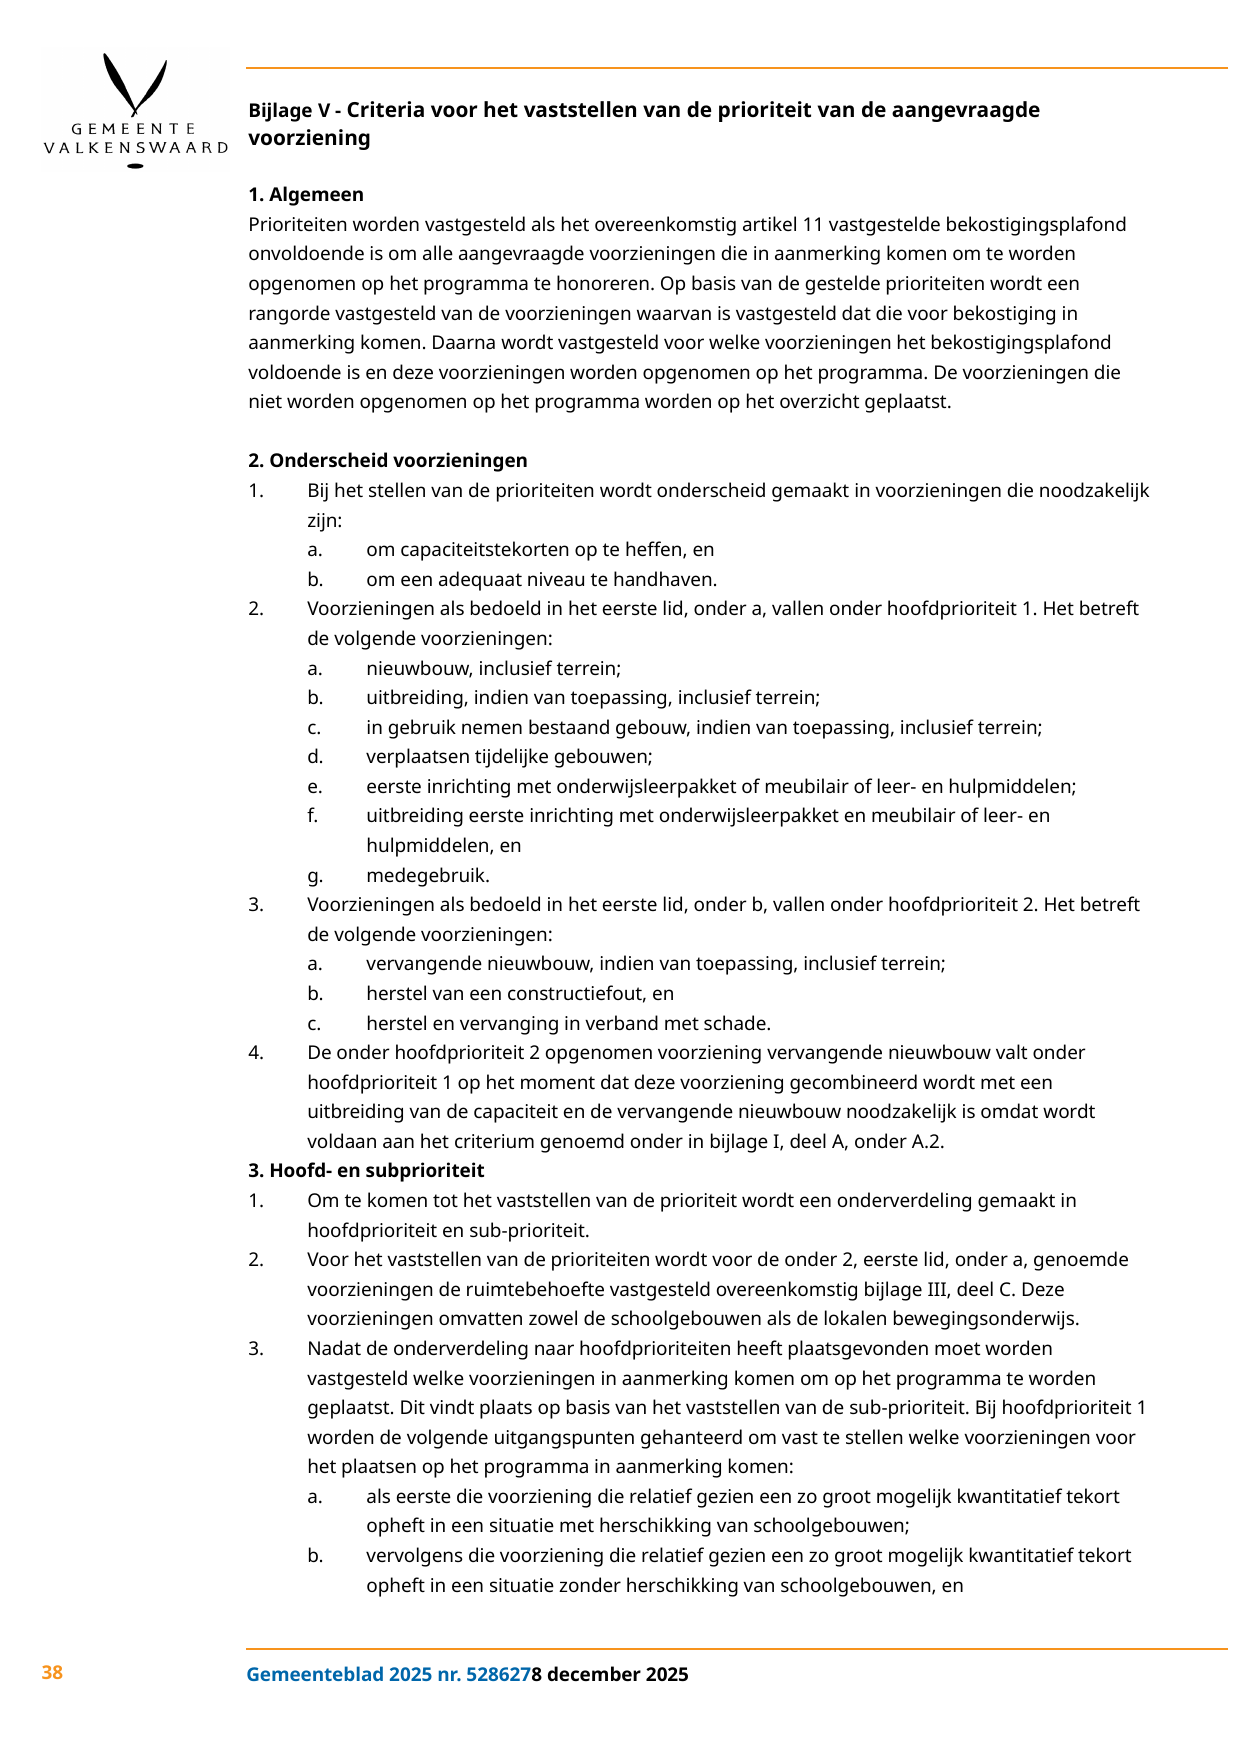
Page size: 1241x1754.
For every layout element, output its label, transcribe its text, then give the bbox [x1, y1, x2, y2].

list medegebruik. [307, 862, 1152, 887]
list Voorzieningen als bedoeld in het eerste lid, onder a, vallen onder hoofdprioriteit 1. Het betreft de volgende voorzieningen: [248, 596, 1152, 651]
list vervangende nieuwbouw, indien van toepassing, inclusief terrein; [307, 951, 1152, 976]
list uitbreiding, indien van toepassing, inclusief terrein; [307, 684, 1152, 710]
text Prioriteiten worden vastgesteld als het overeenkomstig artikel 11 vastgestelde bekostigingsplafond onvoldoende is om alle aangevraagde voorzieningen die in aanmerking komen om te worden opgenomen op het programma te honoreren. Op basis van de gestelde prioriteiten wordt een rangorde vastgesteld van de voorzieningen waarvan is vastgesteld dat die voor bekostiging in aanmerking komen. Daarna wordt vastgesteld voor welke voorzieningen het bekostigingsplafond voldoende is en deze voorzieningen worden opgenomen op het programma. De voorzieningen die niet worden opgenomen op het programma worden op het overzicht geplaatst. [248, 211, 1152, 414]
picture [41, 47, 231, 172]
text 1. Algemeen [248, 181, 1152, 207]
text 2. Onderscheid voorzieningen [248, 448, 1152, 473]
list eerste inrichting met onderwijsleerpakket of meubilair of leer- en hulpmiddelen; [307, 773, 1152, 799]
list Om te komen tot het vaststellen van de prioriteit wordt een onderverdeling gemaakt in hoofdprioriteit en sub-prioriteit. [248, 1187, 1152, 1242]
list nieuwbouw, inclusief terrein; [307, 655, 1152, 680]
list verplaatsen tijdelijke gebouwen; [307, 743, 1152, 769]
list herstel van een constructiefout, en [307, 980, 1152, 1006]
list herstel en vervanging in verband met schade. [307, 1010, 1152, 1035]
list Nadat de onderverdeling naar hoofdprioriteiten heeft plaatsgevonden moet worden vastgesteld welke voorzieningen in aanmerking komen om op het programma te worden geplaatst. Dit vindt plaats op basis van het vaststellen van de sub-prioriteit. Bij hoofdprioriteit 1 worden de volgende uitgangspunten gehanteerd om vast te stellen welke voorzieningen voor het plaatsen op het programma in aanmerking komen: [248, 1335, 1152, 1479]
list Bij het stellen van de prioriteiten wordt onderscheid gemaakt in voorzieningen die noodzakelijk zijn: [248, 477, 1152, 532]
list om capaciteitstekorten op te heffen, en [307, 536, 1152, 562]
list om een adequaat niveau te handhaven. [307, 566, 1152, 592]
list vervolgens die voorziening die relatief gezien een zo groot mogelijk kwantitatief tekort opheft in een situatie zonder herschikking van schoolgebouwen, en [307, 1542, 1152, 1597]
list De onder hoofdprioriteit 2 opgenomen voorziening vervangende nieuwbouw valt onder hoofdprioriteit 1 op het moment dat deze voorziening gecombineerd wordt met een uitbreiding van de capaciteit en de vervangende nieuwbouw noodzakelijk is omdat wordt voldaan aan het criterium genoemd onder in bijlage I, deel A, onder A.2. [248, 1039, 1152, 1154]
list Voorzieningen als bedoeld in het eerste lid, onder b, vallen onder hoofdprioriteit 2. Het betreft de volgende voorzieningen: [248, 891, 1152, 947]
list in gebruik nemen bestaand gebouw, indien van toepassing, inclusief terrein; [307, 714, 1152, 739]
text 3. Hoofd- en subprioriteit [248, 1158, 1152, 1183]
text Bijlage V - Criteria voor het vaststellen van de prioriteit van de aangevraagde voorziening [248, 95, 1152, 152]
list uitbreiding eerste inrichting met onderwijsleerpakket en meubilair of leer- en hulpmiddelen, en [307, 803, 1152, 858]
list als eerste die voorziening die relatief gezien een zo groot mogelijk kwantitatief tekort opheft in een situatie met herschikking van schoolgebouwen; [307, 1483, 1152, 1538]
list Voor het vaststellen van de prioriteiten wordt voor de onder 2, eerste lid, onder a, genoemde voorzieningen de ruimtebehoefte vastgesteld overeenkomstig bijlage III, deel C. Deze voorzieningen omvatten zowel de schoolgebouwen als de lokalen bewegingsonderwijs. [248, 1246, 1152, 1331]
